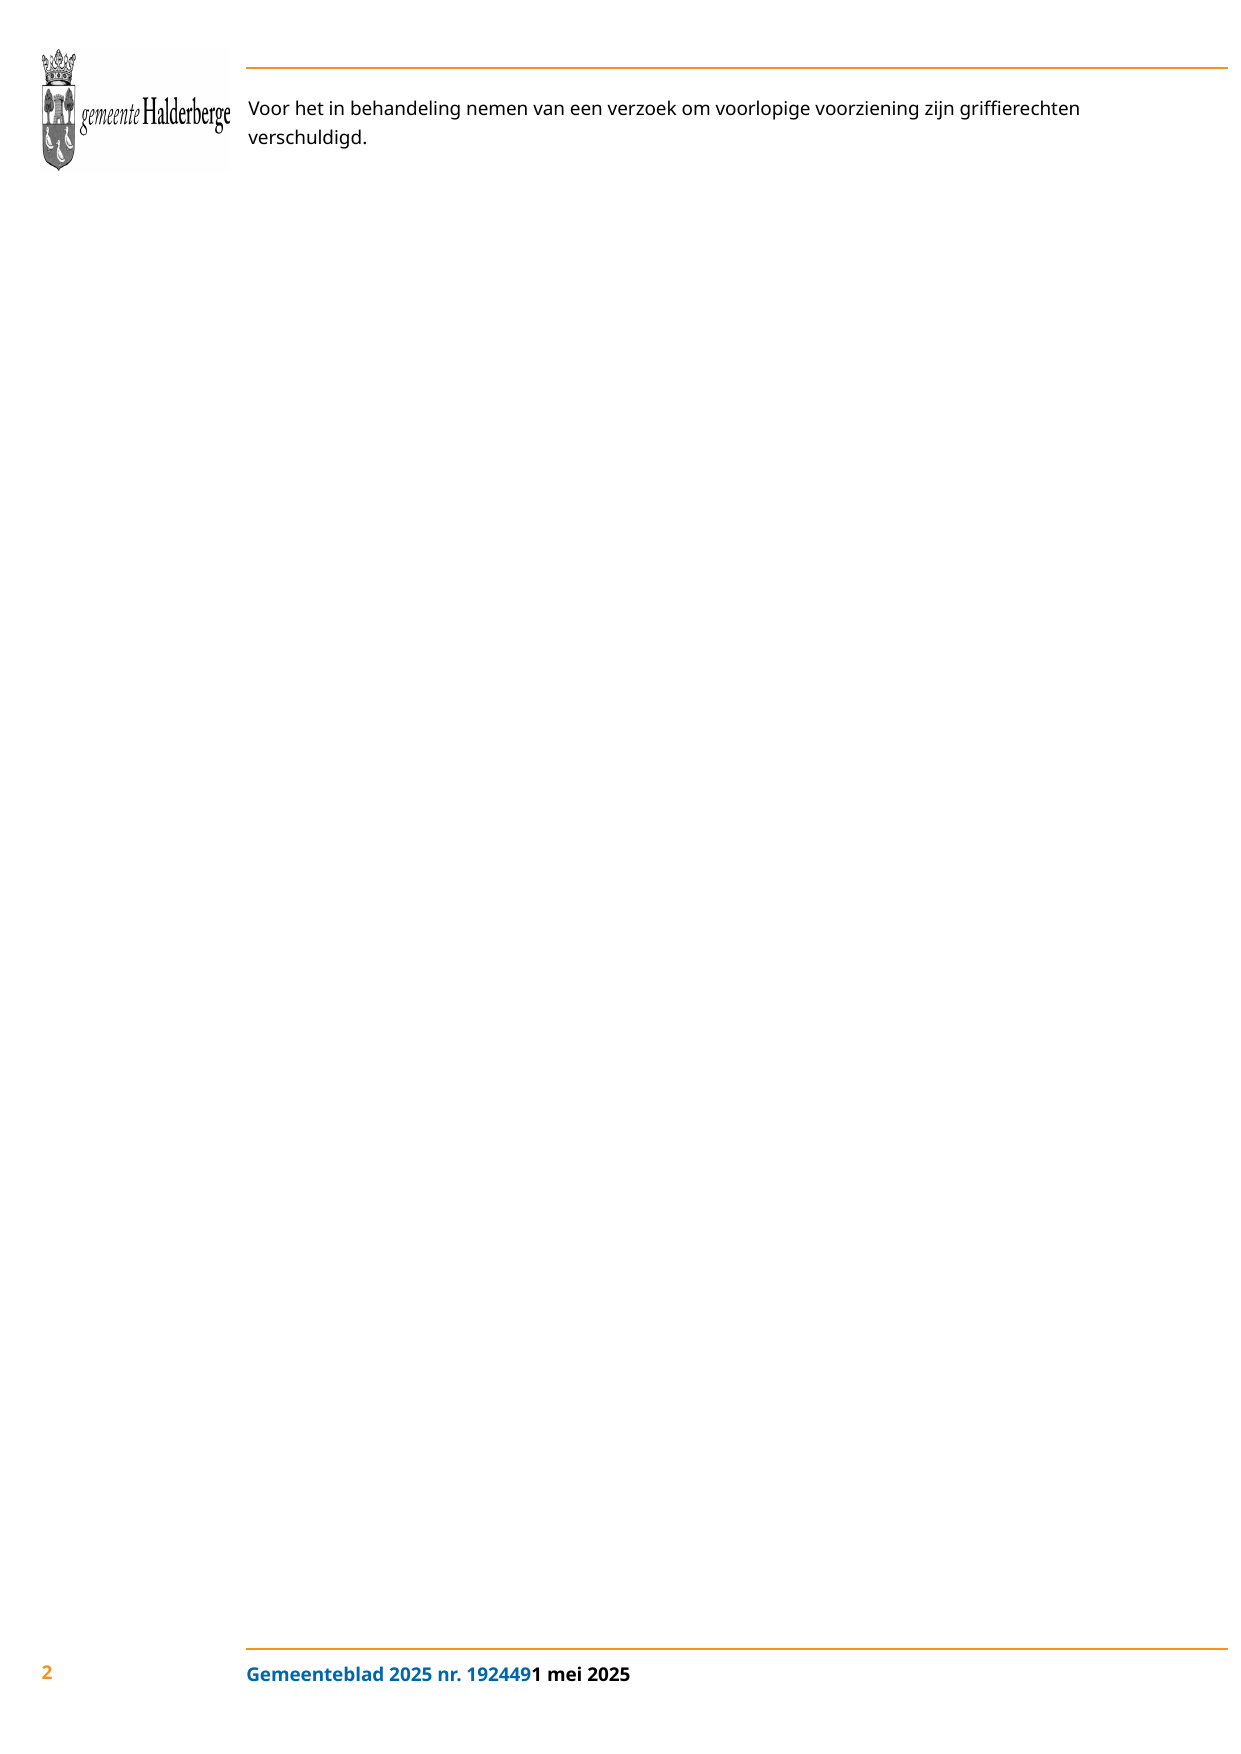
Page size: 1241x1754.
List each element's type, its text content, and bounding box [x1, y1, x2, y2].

picture [41, 47, 231, 172]
text Voor het in behandeling nemen van een verzoek om voorlopige voorziening zijn griffierechten verschuldigd. [248, 95, 1152, 150]
